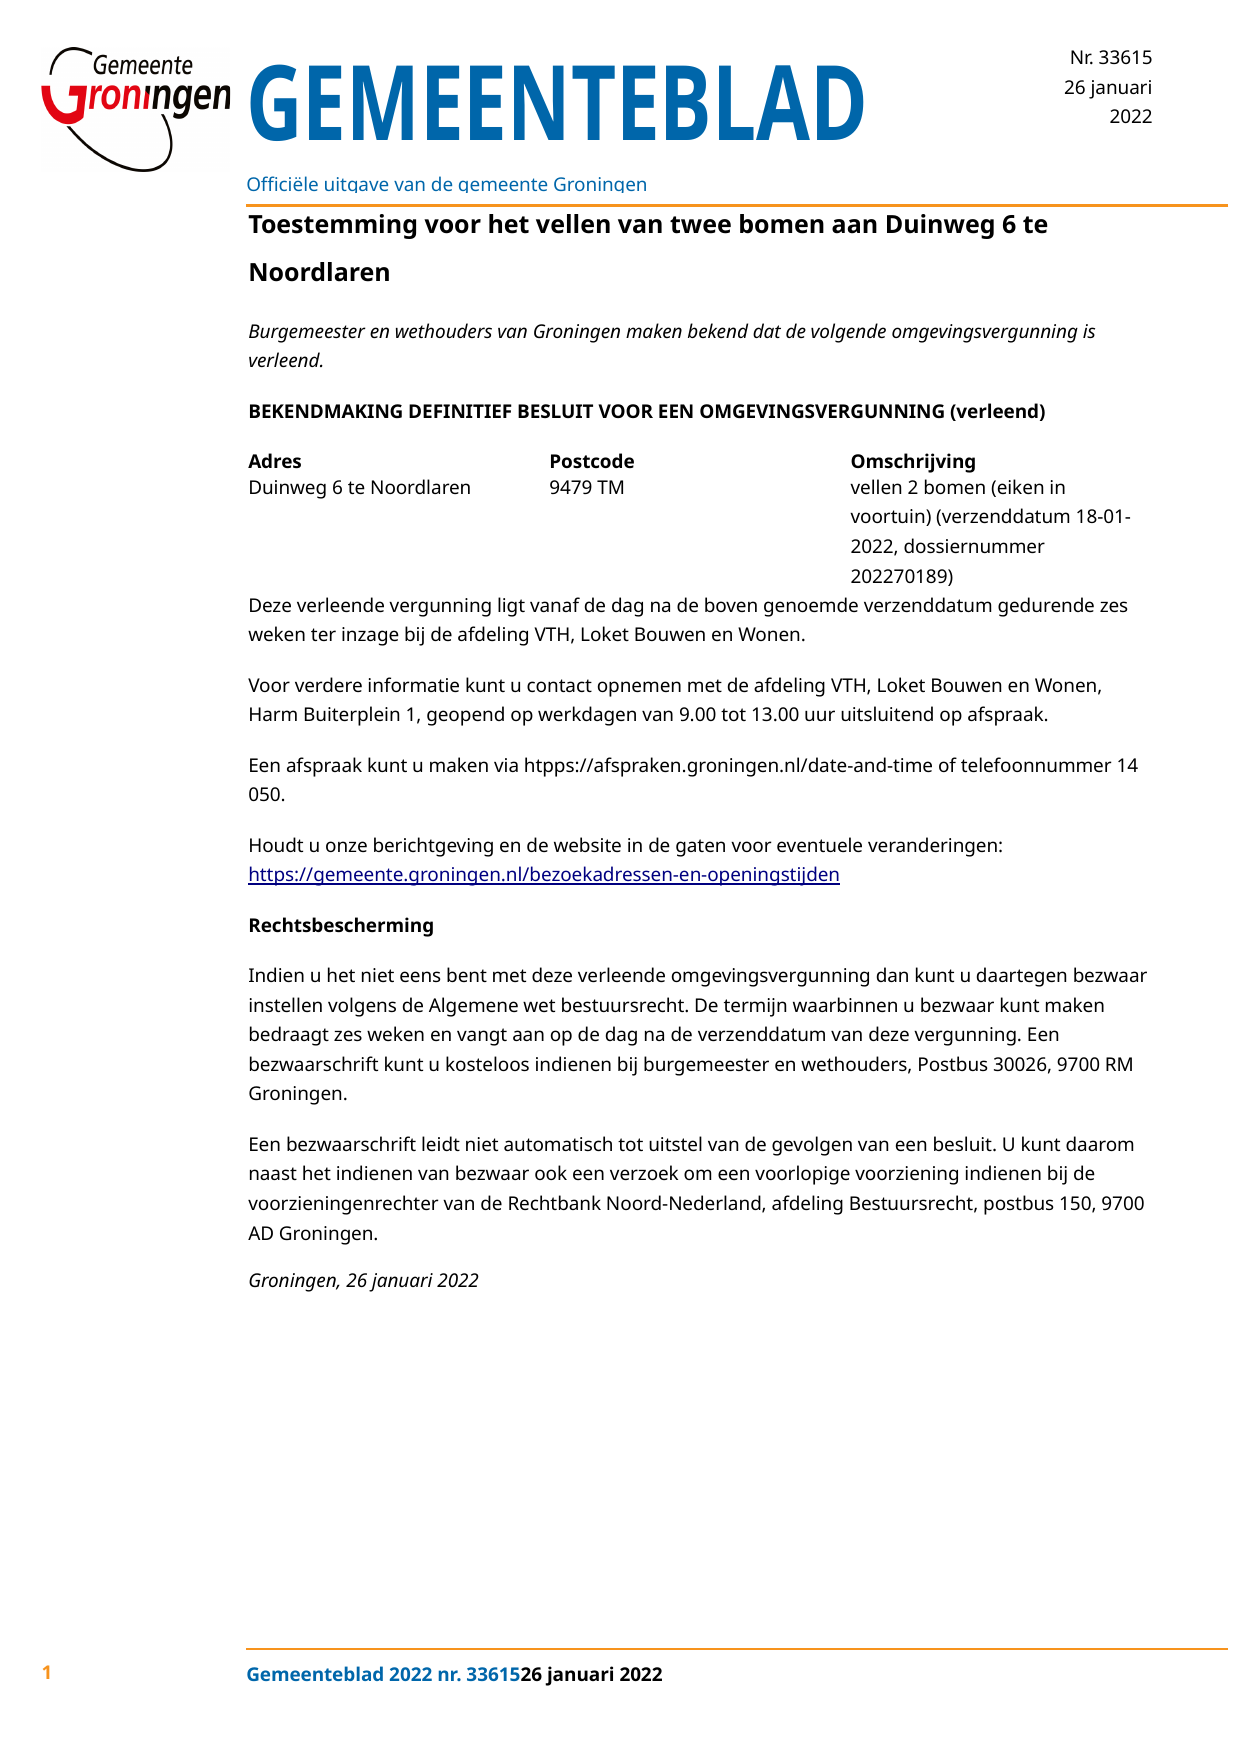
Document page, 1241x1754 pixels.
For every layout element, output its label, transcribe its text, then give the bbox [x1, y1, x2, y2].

text Toestemming voor het vellen van twee bomen aan Duinweg 6 te Noordlaren [248, 207, 1152, 288]
text Een bezwaarschrift leidt niet automatisch tot uitstel van de gevolgen van een besluit. U kunt daarom naast het indienen van bezwaar ook een verzoek om een voorlopige voorziening indienen bij de voorzieningenrechter van de Rechtbank Noord-Nederland, afdeling Bestuursrecht, postbus 150, 9700 AD Groningen. [248, 1131, 1152, 1246]
table_cell Duinweg 6 te Noordlaren [248, 474, 549, 589]
table_cell vellen 2 bomen (eiken in voortuin) (verzenddatum 18-01-2022, dossiernummer 202270189) [850, 474, 1152, 589]
picture [41, 47, 231, 172]
text Een afspraak kunt u maken via htpps://afspraken.groningen.nl/date-and-time of telefoonnummer 14 050. [248, 752, 1152, 807]
table_header Adres [248, 449, 549, 474]
text Groningen, 26 januari 2022 [248, 1268, 1152, 1293]
table_cell 9479 TM [549, 474, 850, 589]
text Houdt u onze berichtgeving en de website in de gaten voor eventuele veranderingen: https://gemeente.groningen.nl/bezoekadressen-en-openingstijden [248, 832, 1152, 887]
text Deze verleende vergunning ligt vanaf de dag na de boven genoemde verzenddatum gedurende zes weken ter inzage bij de afdeling VTH, Loket Bouwen en Wonen. [248, 592, 1152, 647]
table_header Postcode [549, 449, 850, 474]
text BEKENDMAKING DEFINITIEF BESLUIT VOOR EEN OMGEVINGSVERGUNNING (verleend) [248, 398, 1152, 424]
text Burgemeester en wethouders van Groningen maken bekend dat de volgende omgevingsvergunning is verleend. [248, 318, 1152, 373]
table_header Omschrijving [850, 449, 1152, 474]
text Voor verdere informatie kunt u contact opnemen met de afdeling VTH, Loket Bouwen en Wonen, Harm Buiterplein 1, geopend op werkdagen van 9.00 tot 13.00 uur uitsluitend op afspraak. [248, 672, 1152, 727]
text Rechtsbescherming [248, 912, 1152, 938]
text Indien u het niet eens bent met deze verleende omgevingsvergunning dan kunt u daartegen bezwaar instellen volgens de Algemene wet bestuursrecht. De termijn waarbinnen u bezwaar kunt maken bedraagt zes weken en vangt aan op de dag na de verzenddatum van deze vergunning. Een bezwaarschrift kunt u kosteloos indienen bij burgemeester en wethouders, Postbus 30026, 9700 RM Groningen. [248, 962, 1152, 1106]
